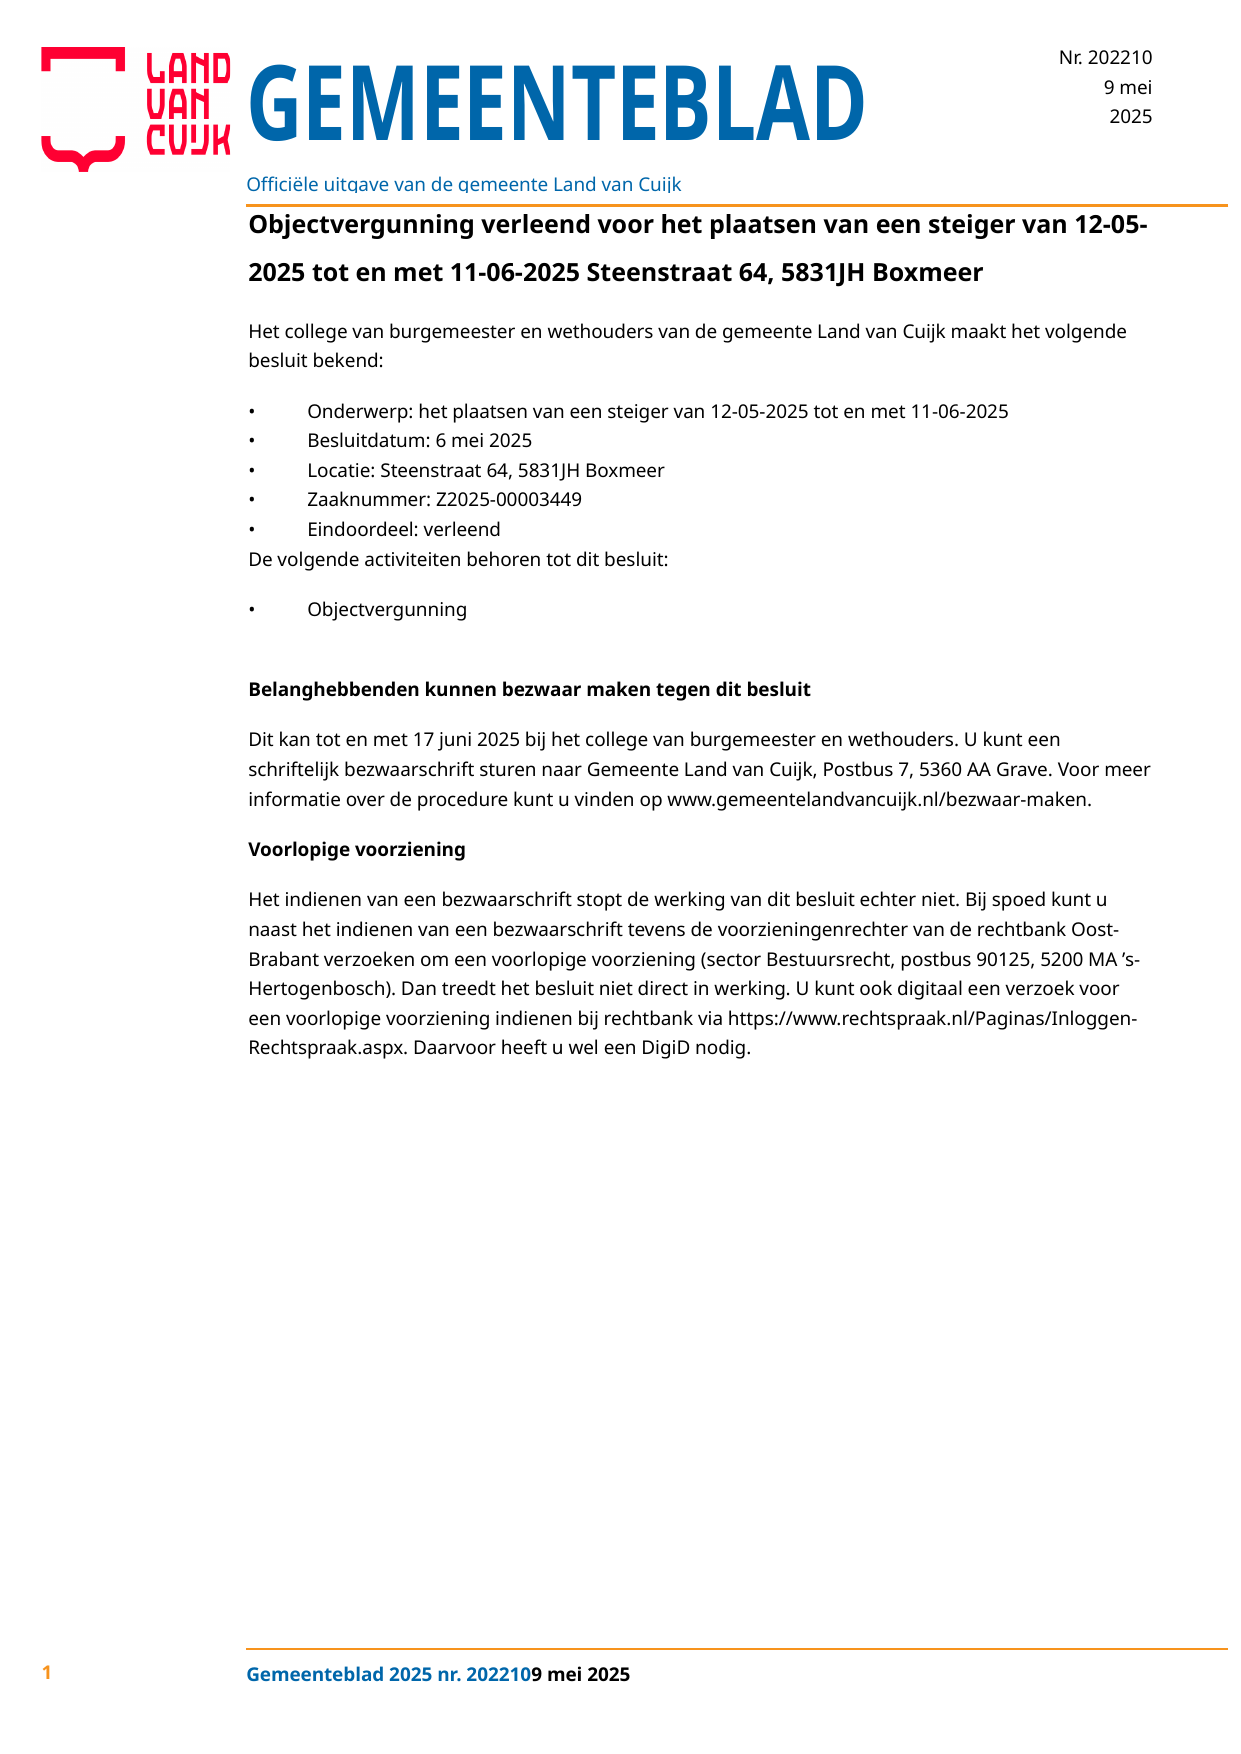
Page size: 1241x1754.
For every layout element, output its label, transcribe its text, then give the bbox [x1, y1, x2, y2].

list Objectvergunning [248, 596, 1152, 622]
list Besluitdatum: 6 mei 2025 [248, 427, 1152, 453]
list Eindoordeel: verleend [248, 516, 1152, 542]
list Zaaknummer: Z2025-00003449 [248, 487, 1152, 512]
text Belanghebbenden kunnen bezwaar maken tegen dit besluit [248, 676, 1152, 702]
list Onderwerp: het plaatsen van een steiger van 12-05-2025 tot en met 11-06-2025 [248, 398, 1152, 424]
text Het indienen van een bezwaarschrift stopt de werking van dit besluit echter niet. Bij spoed kunt u naast het indienen van een bezwaarschrift tevens de voorzieningenrechter van de rechtbank Oost-Brabant verzoeken om een voorlopige voorziening (sector Bestuursrecht, postbus 90125, 5200 MA ’s-Hertogenbosch). Dan treedt het besluit niet direct in werking. U kunt ook digitaal een verzoek voor een voorlopige voorziening indienen bij rechtbank via https://www.rechtspraak.nl/Paginas/Inloggen-Rechtspraak.aspx. Daarvoor heeft u wel een DigiD nodig. [248, 887, 1152, 1060]
text Voorlopige voorziening [248, 836, 1152, 862]
text Het college van burgemeester en wethouders van de gemeente Land van Cuijk maakt het volgende besluit bekend: [248, 318, 1152, 373]
text Dit kan tot en met 17 juni 2025 bij het college van burgemeester en wethouders. U kunt een schriftelijk bezwaarschrift sturen naar Gemeente Land van Cuijk, Postbus 7, 5360 AA Grave. Voor meer informatie over de procedure kunt u vinden op www.gemeentelandvancuijk.nl/bezwaar-maken. [248, 727, 1152, 812]
picture [41, 47, 231, 172]
list Locatie: Steenstraat 64, 5831JH Boxmeer [248, 457, 1152, 483]
text De volgende activiteiten behoren tot dit besluit: [248, 546, 1152, 572]
text Objectvergunning verleend voor het plaatsen van een steiger van 12-05-2025 tot en met 11-06-2025 Steenstraat 64, 5831JH Boxmeer [248, 207, 1152, 288]
